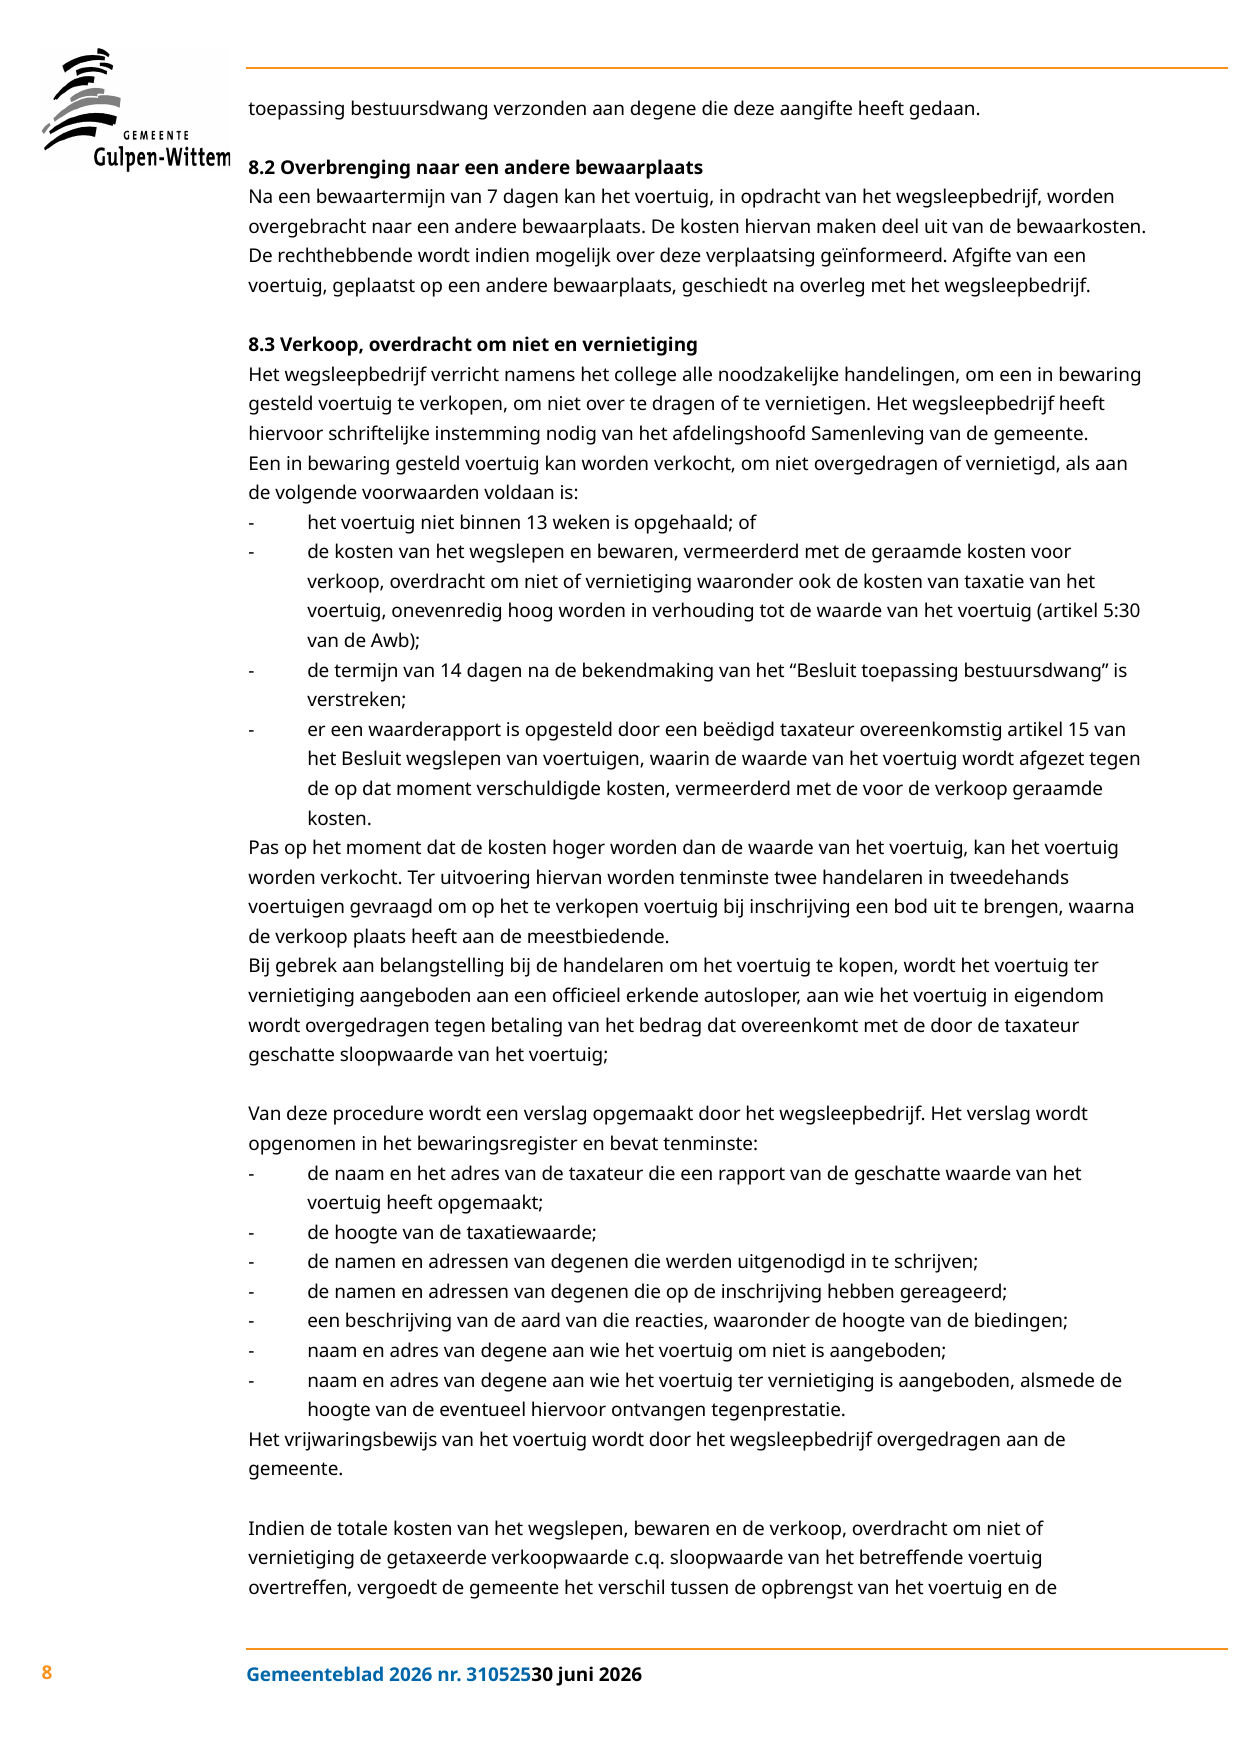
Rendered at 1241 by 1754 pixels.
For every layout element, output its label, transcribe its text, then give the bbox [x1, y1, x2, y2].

list een beschrijving van de aard van die reacties, waaronder de hoogte van de biedingen; [248, 1308, 1152, 1333]
text Pas op het moment dat de kosten hoger worden dan de waarde van het voertuig, kan het voertuig worden verkocht. Ter uitvoering hiervan worden tenminste twee handelaren in tweedehands voertuigen gevraagd om op het te verkopen voertuig bij inschrijving een bod uit te brengen, waarna de verkoop plaats heeft aan de meestbiedende. [248, 834, 1152, 949]
list de namen en adressen van degenen die werden uitgenodigd in te schrijven; [248, 1248, 1152, 1274]
text Bij gebrek aan belangstelling bij de handelaren om het voertuig te kopen, wordt het voertuig ter vernietiging aangeboden aan een officieel erkende autosloper, aan wie het voertuig in eigendom wordt overgedragen tegen betaling van het bedrag dat overeenkomt met de door de taxateur geschatte sloopwaarde van het voertuig; [248, 953, 1152, 1067]
list de termijn van 14 dagen na de bekendmaking van het “Besluit toepassing bestuursdwang” is verstreken; [248, 657, 1152, 712]
text 8.3 Verkoop, overdracht om niet en vernietiging [248, 331, 1152, 357]
list naam en adres van degene aan wie het voertuig om niet is aangeboden; [248, 1337, 1152, 1363]
list het voertuig niet binnen 13 weken is opgehaald; of [248, 509, 1152, 535]
text Indien de totale kosten van het wegslepen, bewaren en de verkoop, overdracht om niet of vernietiging de getaxeerde verkoopwaarde c.q. sloopwaarde van het betreffende voertuig overtreffen, vergoedt de gemeente het verschil tussen de opbrengst van het voertuig en de [248, 1515, 1152, 1600]
text Het wegsleepbedrijf verricht namens het college alle noodzakelijke handelingen, om een in bewaring gesteld voertuig te verkopen, om niet over te dragen of te vernietigen. Het wegsleepbedrijf heeft hiervoor schriftelijke instemming nodig van het afdelingshoofd Samenleving van de gemeente. [248, 361, 1152, 446]
list naam en adres van degene aan wie het voertuig ter vernietiging is aangeboden, alsmede de hoogte van de eventueel hiervoor ontvangen tegenprestatie. [248, 1367, 1152, 1422]
text 8.2 Overbrenging naar een andere bewaarplaats [248, 154, 1152, 180]
text Het vrijwaringsbewijs van het voertuig wordt door het wegsleepbedrijf overgedragen aan de gemeente. [248, 1426, 1152, 1481]
text Van deze procedure wordt een verslag opgemaakt door het wegsleepbedrijf. Het verslag wordt opgenomen in het bewaringsregister en bevat tenminste: [248, 1101, 1152, 1156]
picture [41, 47, 231, 172]
list de namen en adressen van degenen die op de inschrijving hebben gereageerd; [248, 1278, 1152, 1304]
list de naam en het adres van de taxateur die een rapport van de geschatte waarde van het voertuig heeft opgemaakt; [248, 1160, 1152, 1215]
text Een in bewaring gesteld voertuig kan worden verkocht, om niet overgedragen of vernietigd, als aan de volgende voorwaarden voldaan is: [248, 450, 1152, 505]
list de kosten van het wegslepen en bewaren, vermeerderd met de geraamde kosten voor verkoop, overdracht om niet of vernietiging waaronder ook de kosten van taxatie van het voertuig, onevenredig hoog worden in verhouding tot de waarde van het voertuig (artikel 5:30 van de Awb); [248, 538, 1152, 653]
text toepassing bestuursdwang verzonden aan degene die deze aangifte heeft gedaan. [248, 95, 1152, 121]
list de hoogte van de taxatiewaarde; [248, 1219, 1152, 1245]
list er een waarderapport is opgesteld door een beëdigd taxateur overeenkomstig artikel 15 van het Besluit wegslepen van voertuigen, waarin de waarde van het voertuig wordt afgezet tegen de op dat moment verschuldigde kosten, vermeerderd met de voor de verkoop geraamde kosten. [248, 716, 1152, 831]
text Na een bewaartermijn van 7 dagen kan het voertuig, in opdracht van het wegsleepbedrijf, worden overgebracht naar een andere bewaarplaats. De kosten hiervan maken deel uit van de bewaarkosten. De rechthebbende wordt indien mogelijk over deze verplaatsing geïnformeerd. Afgifte van een voertuig, geplaatst op een andere bewaarplaats, geschiedt na overleg met het wegsleepbedrijf. [248, 183, 1152, 298]
